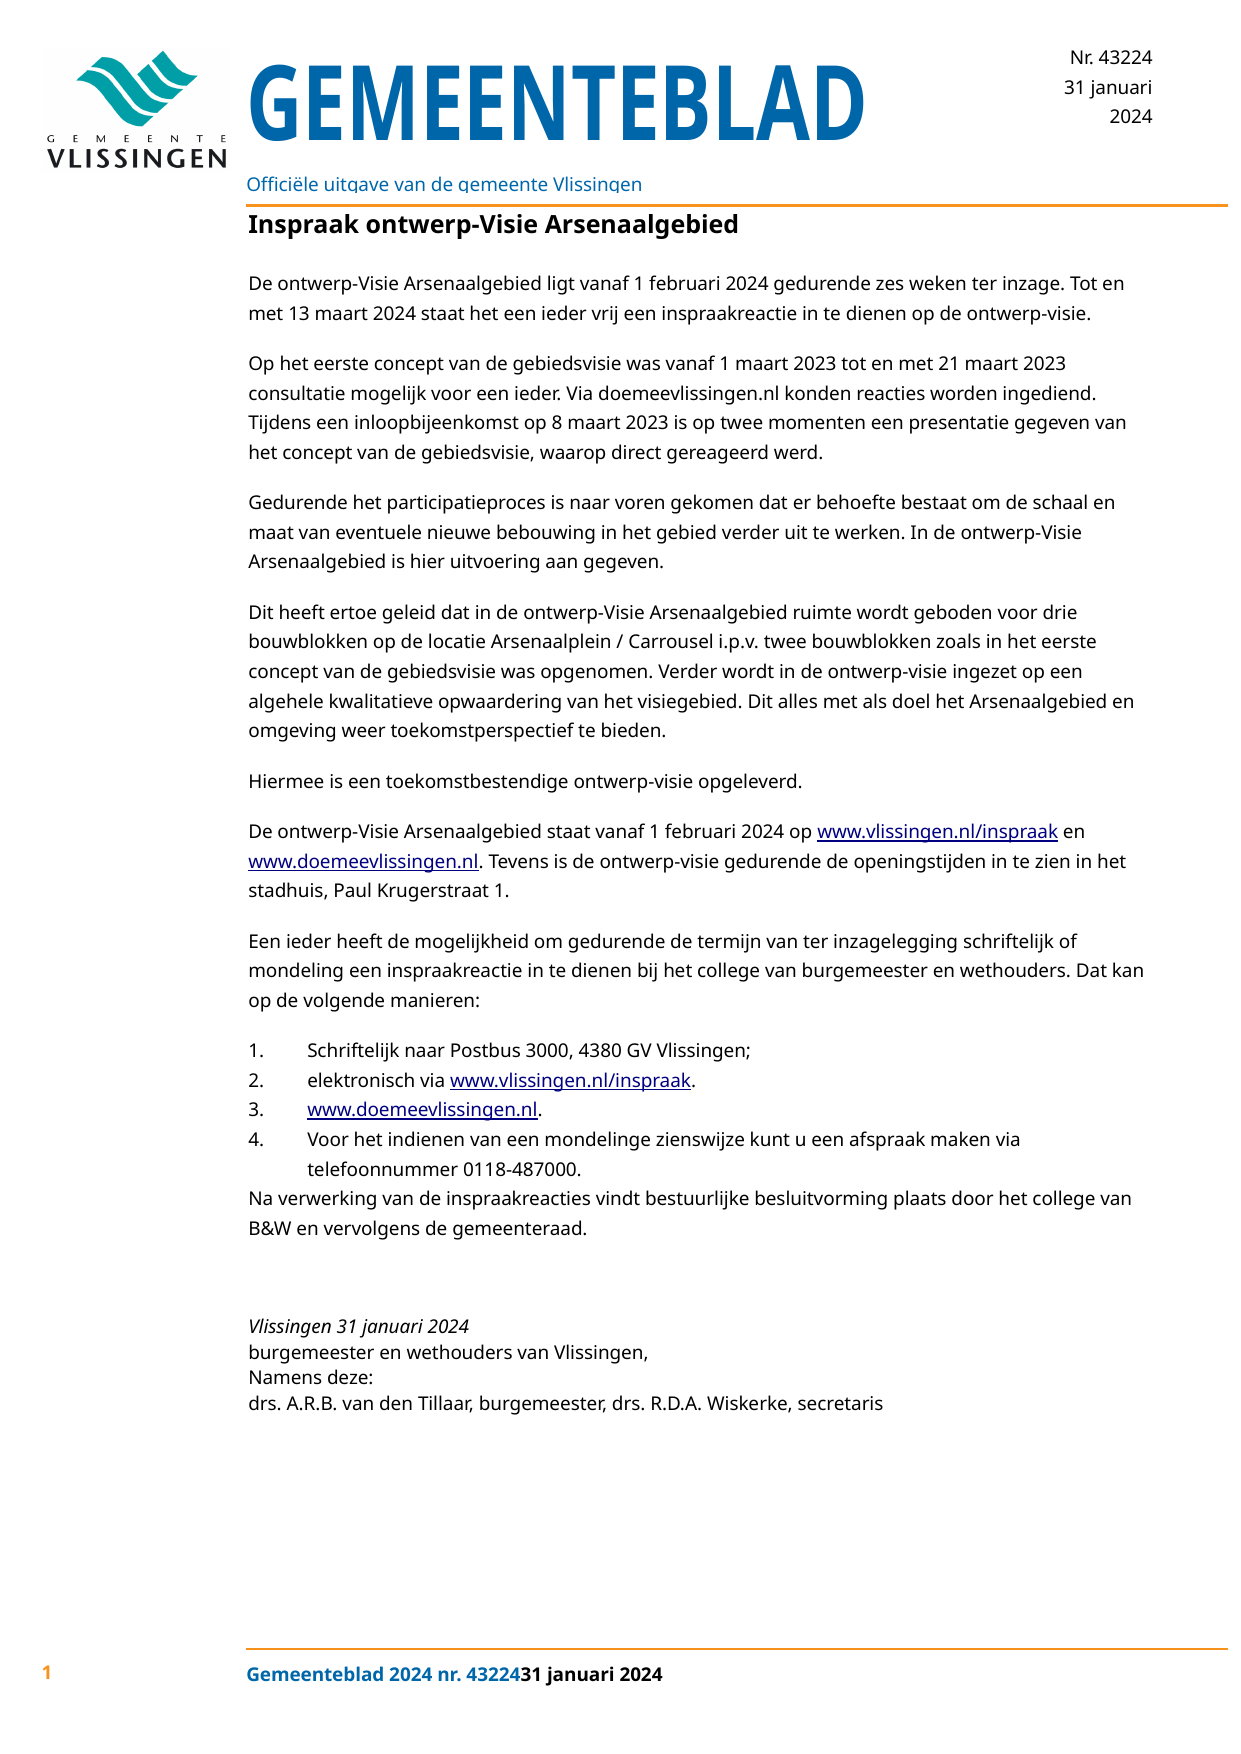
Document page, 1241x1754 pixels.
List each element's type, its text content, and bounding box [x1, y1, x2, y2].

list elektronisch via www.vlissingen.nl/inspraak. [248, 1067, 1152, 1093]
text Vlissingen 31 januari 2024 [248, 1313, 1152, 1339]
text Op het eerste concept van de gebiedsvisie was vanaf 1 maart 2023 tot en met 21 maart 2023 consultatie mogelijk voor een ieder. Via doemeevlissingen.nl konden reacties worden ingediend. Tijdens een inloopbijeenkomst op 8 maart 2023 is op twee momenten een presentatie gegeven van het concept van de gebiedsvisie, waarop direct gereageerd werd. [248, 350, 1152, 465]
text Na verwerking van de inspraakreacties vindt bestuurlijke besluitvorming plaats door het college van B&W en vervolgens de gemeenteraad. [248, 1185, 1152, 1241]
text drs. A.R.B. van den Tillaar, burgemeester, drs. R.D.A. Wiskerke, secretaris [248, 1390, 1152, 1416]
text Namens deze: [248, 1364, 1152, 1390]
text De ontwerp-Visie Arsenaalgebied staat vanaf 1 februari 2024 op www.vlissingen.nl/inspraak en www.doemeevlissingen.nl. Tevens is de ontwerp-visie gedurende de openingstijden in te zien in het stadhuis, Paul Krugerstraat 1. [248, 818, 1152, 903]
text Dit heeft ertoe geleid dat in de ontwerp-Visie Arsenaalgebied ruimte wordt geboden voor drie bouwblokken op de locatie Arsenaalplein / Carrousel i.p.v. twee bouwblokken zoals in het eerste concept van de gebiedsvisie was opgenomen. Verder wordt in de ontwerp-visie ingezet op een algehele kwalitatieve opwaardering van het visiegebied. Dit alles met als doel het Arsenaalgebied en omgeving weer toekomstperspectief te bieden. [248, 599, 1152, 743]
text De ontwerp-Visie Arsenaalgebied ligt vanaf 1 februari 2024 gedurende zes weken ter inzage. Tot en met 13 maart 2024 staat het een ieder vrij een inspraakreactie in te dienen op de ontwerp-visie. [248, 270, 1152, 326]
list Schriftelijk naar Postbus 3000, 4380 GV Vlissingen; [248, 1037, 1152, 1063]
picture [41, 47, 231, 172]
text Een ieder heeft de mogelijkheid om gedurende de termijn van ter inzagelegging schriftelijk of mondeling een inspraakreactie in te dienen bij het college van burgemeester en wethouders. Dat kan op de volgende manieren: [248, 928, 1152, 1013]
list Voor het indienen van een mondelinge zienswijze kunt u een afspraak maken via telefoonnummer 0118-487000. [248, 1126, 1152, 1181]
text burgemeester en wethouders van Vlissingen, [248, 1339, 1152, 1364]
text Gedurende het participatieproces is naar voren gekomen dat er behoefte bestaat om de schaal en maat van eventuele nieuwe bebouwing in het gebied verder uit te werken. In de ontwerp-Visie Arsenaalgebied is hier uitvoering aan gegeven. [248, 489, 1152, 574]
text Inspraak ontwerp-Visie Arsenaalgebied [248, 207, 1152, 241]
text Hiermee is een toekomstbestendige ontwerp-visie opgeleverd. [248, 768, 1152, 793]
list www.doemeevlissingen.nl. [248, 1097, 1152, 1122]
